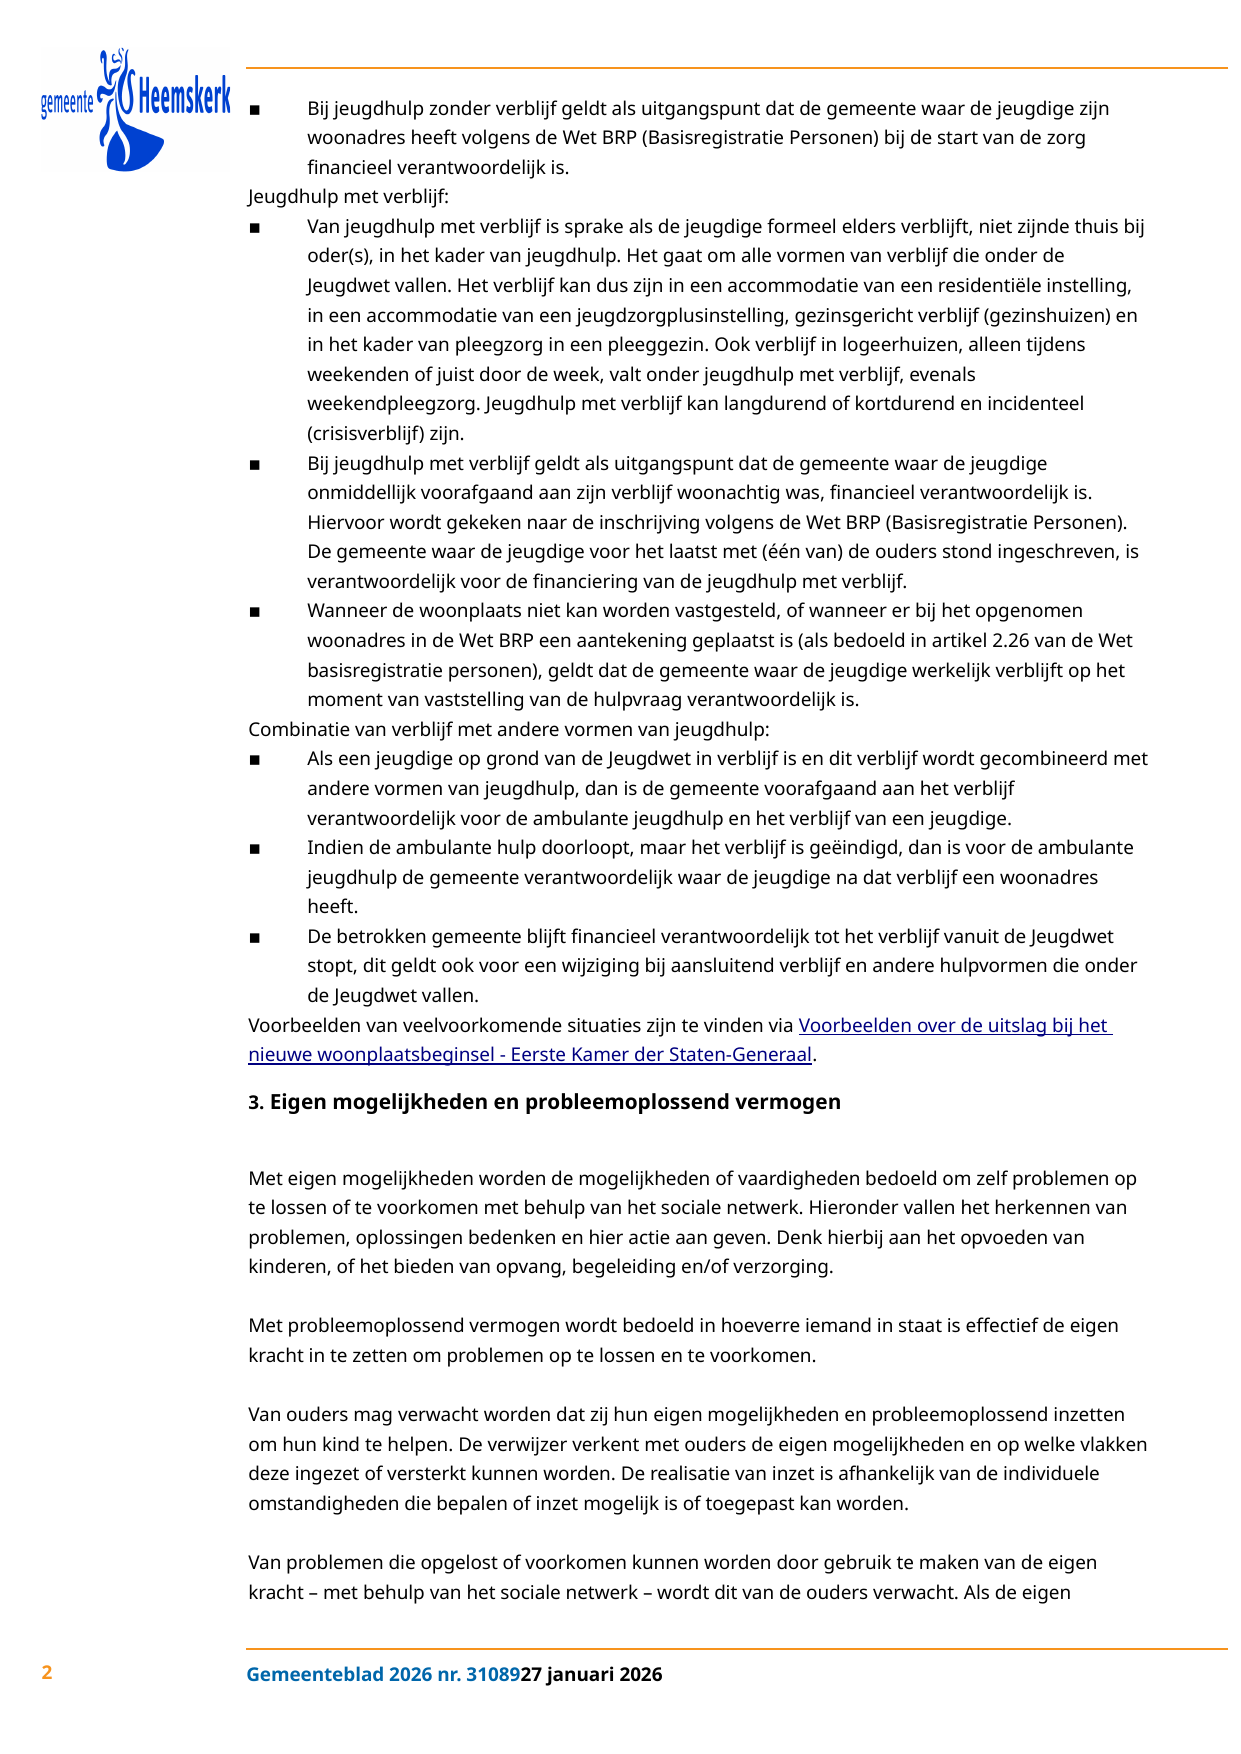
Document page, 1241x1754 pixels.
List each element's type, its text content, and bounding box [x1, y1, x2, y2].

list De betrokken gemeente blijft financieel verantwoordelijk tot het verblijf vanuit de Jeugdwet stopt, dit geldt ook voor een wijziging bij aansluitend verblijf en andere hulpvormen die onder de Jeugdwet vallen. [248, 923, 1152, 1008]
list Indien de ambulante hulp doorloopt, maar het verblijf is geëindigd, dan is voor de ambulante jeugdhulp de gemeente verantwoordelijk waar de jeugdige na dat verblijf een woonadres heeft. [248, 834, 1152, 919]
text Voorbeelden van veelvoorkomende situaties zijn te vinden via Voorbeelden over de uitslag bij het nieuwe woonplaatsbeginsel - Eerste Kamer der Staten-Generaal. [248, 1012, 1152, 1067]
list Als een jeugdige op grond van de Jeugdwet in verblijf is en dit verblijf wordt gecombineerd met andere vormen van jeugdhulp, dan is de gemeente voorafgaand aan het verblijf verantwoordelijk voor de ambulante jeugdhulp en het verblijf van een jeugdige. [248, 746, 1152, 831]
list Bij jeugdhulp met verblijf geldt als uitgangspunt dat de gemeente waar de jeugdige onmiddellijk voorafgaand aan zijn verblijf woonachtig was, financieel verantwoordelijk is. Hiervoor wordt gekeken naar de inschrijving volgens de Wet BRP (Basisregistratie Personen). De gemeente waar de jeugdige voor het laatst met (één van) de ouders stond ingeschreven, is verantwoordelijk voor de financiering van de jeugdhulp met verblijf. [248, 450, 1152, 594]
text Van ouders mag verwacht worden dat zij hun eigen mogelijkheden en probleemoplossend inzetten om hun kind te helpen. De verwijzer verkent met ouders de eigen mogelijkheden en op welke vlakken deze ingezet of versterkt kunnen worden. De realisatie van inzet is afhankelijk van de individuele omstandigheden die bepalen of inzet mogelijk is of toegepast kan worden. [248, 1401, 1152, 1516]
text Met eigen mogelijkheden worden de mogelijkheden of vaardigheden bedoeld om zelf problemen op te lossen of te voorkomen met behulp van het sociale netwerk. Hieronder vallen het herkennen van problemen, oplossingen bedenken en hier actie aan geven. Denk hierbij aan het opvoeden van kinderen, of het bieden van opvang, begeleiding en/of verzorging. [248, 1165, 1152, 1279]
picture [41, 47, 231, 172]
text Van problemen die opgelost of voorkomen kunnen worden door gebruik te maken van de eigen kracht – met behulp van het sociale netwerk – wordt dit van de ouders verwacht. Als de eigen [248, 1549, 1152, 1605]
list Van jeugdhulp met verblijf is sprake als de jeugdige formeel elders verblijft, niet zijnde thuis bij oder(s), in het kader van jeugdhulp. Het gaat om alle vormen van verblijf die onder de Jeugdwet vallen. Het verblijf kan dus zijn in een accommodatie van een residentiële instelling, in een accommodatie van een jeugdzorgplusinstelling, gezinsgericht verblijf (gezinshuizen) en in het kader van pleegzorg in een pleeggezin. Ook verblijf in logeerhuizen, alleen tijdens weekenden of juist door de week, valt onder jeugdhulp met verblijf, evenals weekendpleegzorg. Jeugdhulp met verblijf kan langdurend of kortdurend en incidenteel (crisisverblijf) zijn. [248, 213, 1152, 446]
text Combinatie van verblijf met andere vormen van jeugdhulp: [248, 716, 1152, 742]
list Bij jeugdhulp zonder verblijf geldt als uitgangspunt dat de gemeente waar de jeugdige zijn woonadres heeft volgens de Wet BRP (Basisregistratie Personen) bij de start van de zorg financieel verantwoordelijk is. [248, 95, 1152, 180]
list Wanneer de woonplaats niet kan worden vastgesteld, of wanneer er bij het opgenomen woonadres in de Wet BRP een aantekening geplaatst is (als bedoeld in artikel 2.26 van de Wet basisregistratie personen), geldt dat de gemeente waar de jeugdige werkelijk verblijft op het moment van vaststelling van de hulpvraag verantwoordelijk is. [248, 598, 1152, 712]
text Jeugdhulp met verblijf: [248, 183, 1152, 209]
text Met probleemoplossend vermogen wordt bedoeld in hoeverre iemand in staat is effectief de eigen kracht in te zetten om problemen op te lossen en te voorkomen. [248, 1313, 1152, 1368]
text 3. Eigen mogelijkheden en probleemoplossend vermogen [248, 1087, 1152, 1116]
